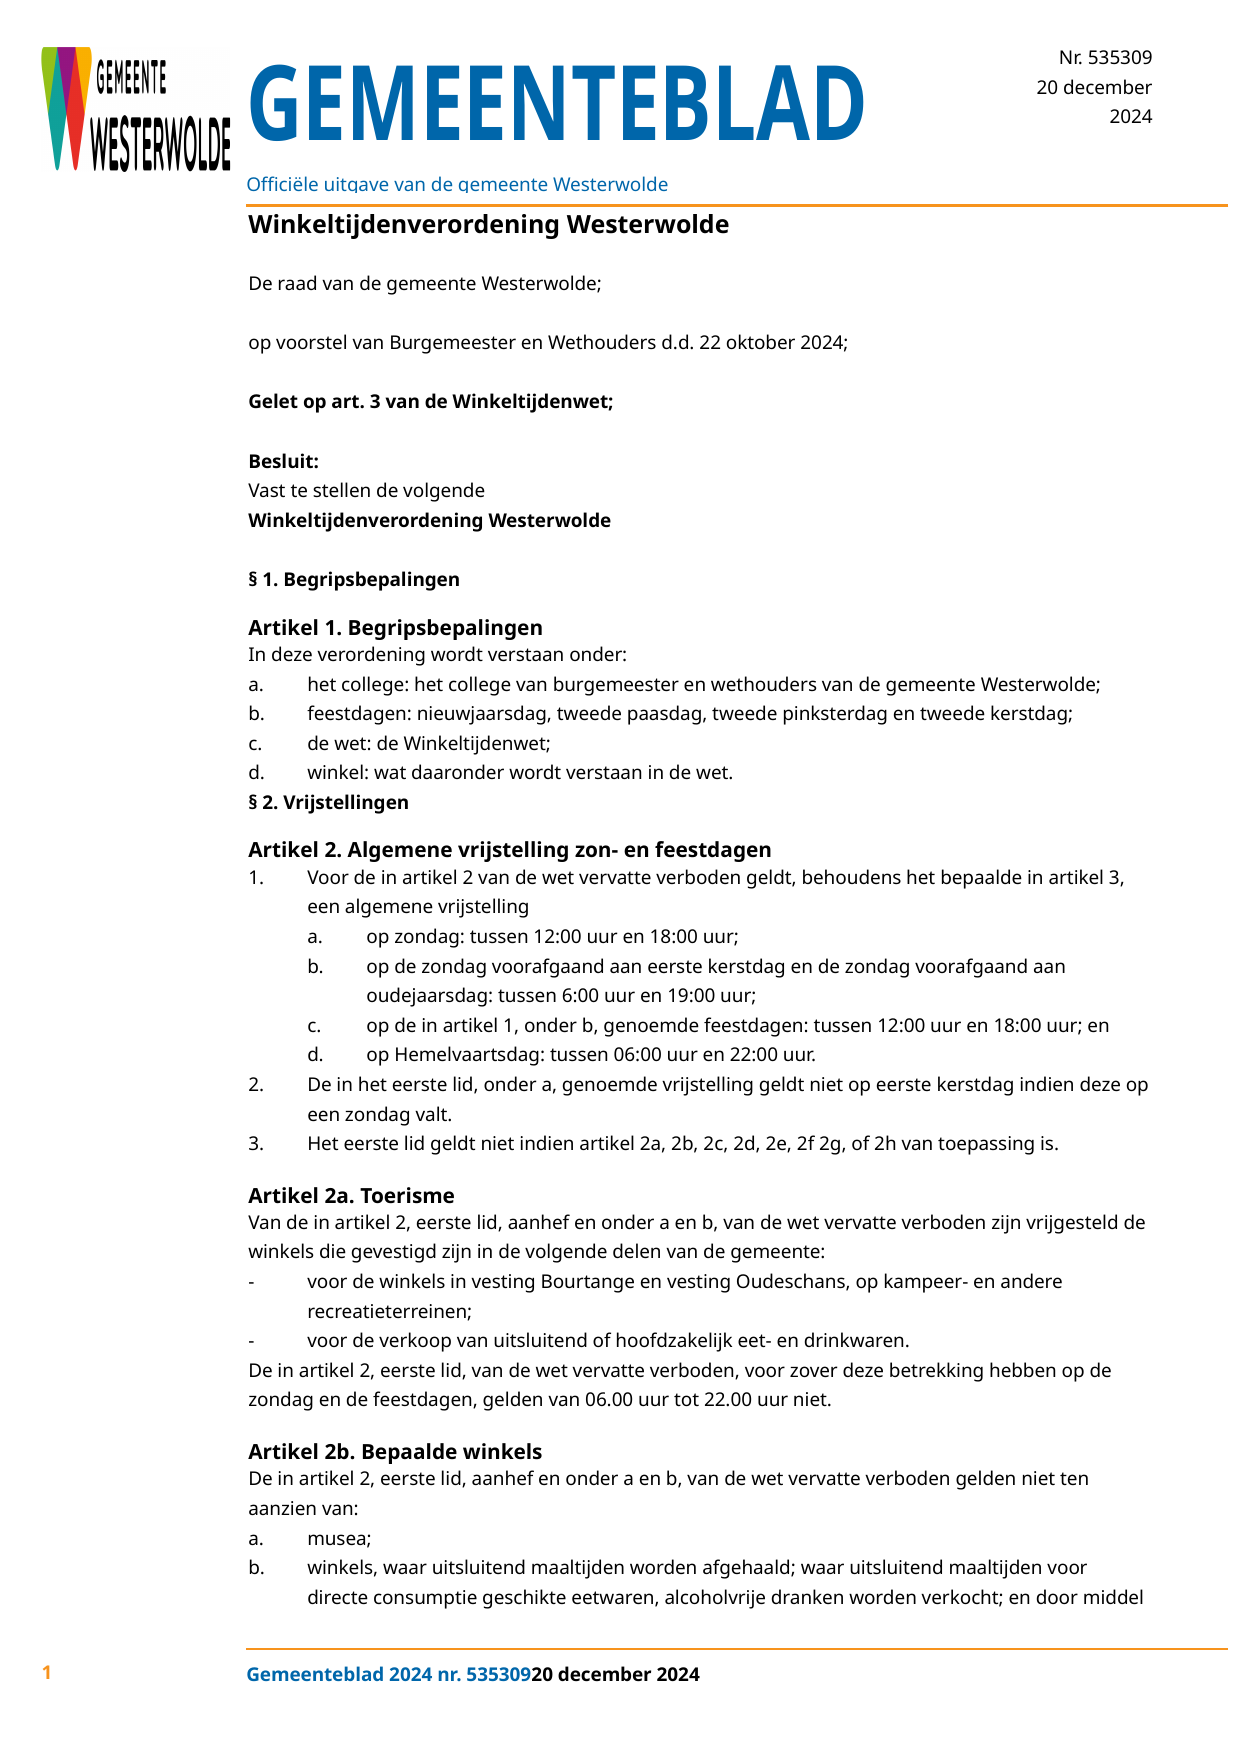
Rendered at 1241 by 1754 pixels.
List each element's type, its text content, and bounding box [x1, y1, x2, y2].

picture [41, 47, 231, 172]
text Gelet op art. 3 van de Winkeltijdenwet; [248, 389, 1152, 414]
list De in het eerste lid, onder a, genoemde vrijstelling geldt niet op eerste kerstdag indien deze op een zondag valt. [248, 1071, 1152, 1126]
list op de zondag voorafgaand aan eerste kerstdag en de zondag voorafgaand aan oudejaarsdag: tussen 6:00 uur en 19:00 uur; [307, 953, 1152, 1008]
text § 1. Begripsbepalingen [248, 566, 1152, 592]
list op Hemelvaartsdag: tussen 06:00 uur en 22:00 uur. [307, 1042, 1152, 1067]
text Artikel 2b. Bepaalde winkels [248, 1437, 1152, 1466]
list het college: het college van burgemeester en wethouders van de gemeente Westerwolde; [248, 671, 1152, 696]
text Vast te stellen de volgende [248, 477, 1152, 503]
list winkel: wat daaronder wordt verstaan in de wet. [248, 759, 1152, 785]
text De raad van de gemeente Westerwolde; [248, 270, 1152, 296]
text Van de in artikel 2, eerste lid, aanhef en onder a en b, van de wet vervatte verboden zijn vrijgesteld de winkels die gevestigd zijn in de volgende delen van de gemeente: [248, 1209, 1152, 1264]
list Het eerste lid geldt niet indien artikel 2a, 2b, 2c, 2d, 2e, 2f 2g, of 2h van toepassing is. [248, 1130, 1152, 1156]
text De in artikel 2, eerste lid, aanhef en onder a en b, van de wet vervatte verboden gelden niet ten aanzien van: [248, 1466, 1152, 1521]
text Artikel 1. Begripsbepalingen [248, 613, 1152, 641]
list voor de winkels in vesting Bourtange en vesting Oudeschans, op kampeer- en andere recreatieterreinen; [248, 1268, 1152, 1324]
text Artikel 2a. Toerisme [248, 1181, 1152, 1209]
text Winkeltijdenverordening Westerwolde [248, 507, 1152, 533]
list op de in artikel 1, onder b, genoemde feestdagen: tussen 12:00 uur en 18:00 uur; en [307, 1012, 1152, 1038]
text De in artikel 2, eerste lid, van de wet vervatte verboden, voor zover deze betrekking hebben op de zondag en de feestdagen, gelden van 06.00 uur tot 22.00 uur niet. [248, 1357, 1152, 1412]
text In deze verordening wordt verstaan onder: [248, 641, 1152, 667]
list voor de verkoop van uitsluitend of hoofdzakelijk eet- en drinkwaren. [248, 1327, 1152, 1353]
text Besluit: [248, 448, 1152, 473]
list op zondag: tussen 12:00 uur en 18:00 uur; [307, 923, 1152, 949]
list winkels, waar uitsluitend maaltijden worden afgehaald; waar uitsluitend maaltijden voor directe consumptie geschikte eetwaren, alcoholvrije dranken worden verkocht; en door middel [248, 1554, 1152, 1609]
text op voorstel van Burgemeester en Wethouders d.d. 22 oktober 2024; [248, 329, 1152, 355]
text § 2. Vrijstellingen [248, 789, 1152, 815]
list musea; [248, 1525, 1152, 1550]
list feestdagen: nieuwjaarsdag, tweede paasdag, tweede pinksterdag en tweede kerstdag; [248, 700, 1152, 726]
list Voor de in artikel 2 van de wet vervatte verboden geldt, behoudens het bepaalde in artikel 3, een algemene vrijstelling [248, 864, 1152, 919]
list de wet: de Winkeltijdenwet; [248, 730, 1152, 756]
text Winkeltijdenverordening Westerwolde [248, 207, 1152, 241]
text Artikel 2. Algemene vrijstelling zon- en feestdagen [248, 836, 1152, 864]
